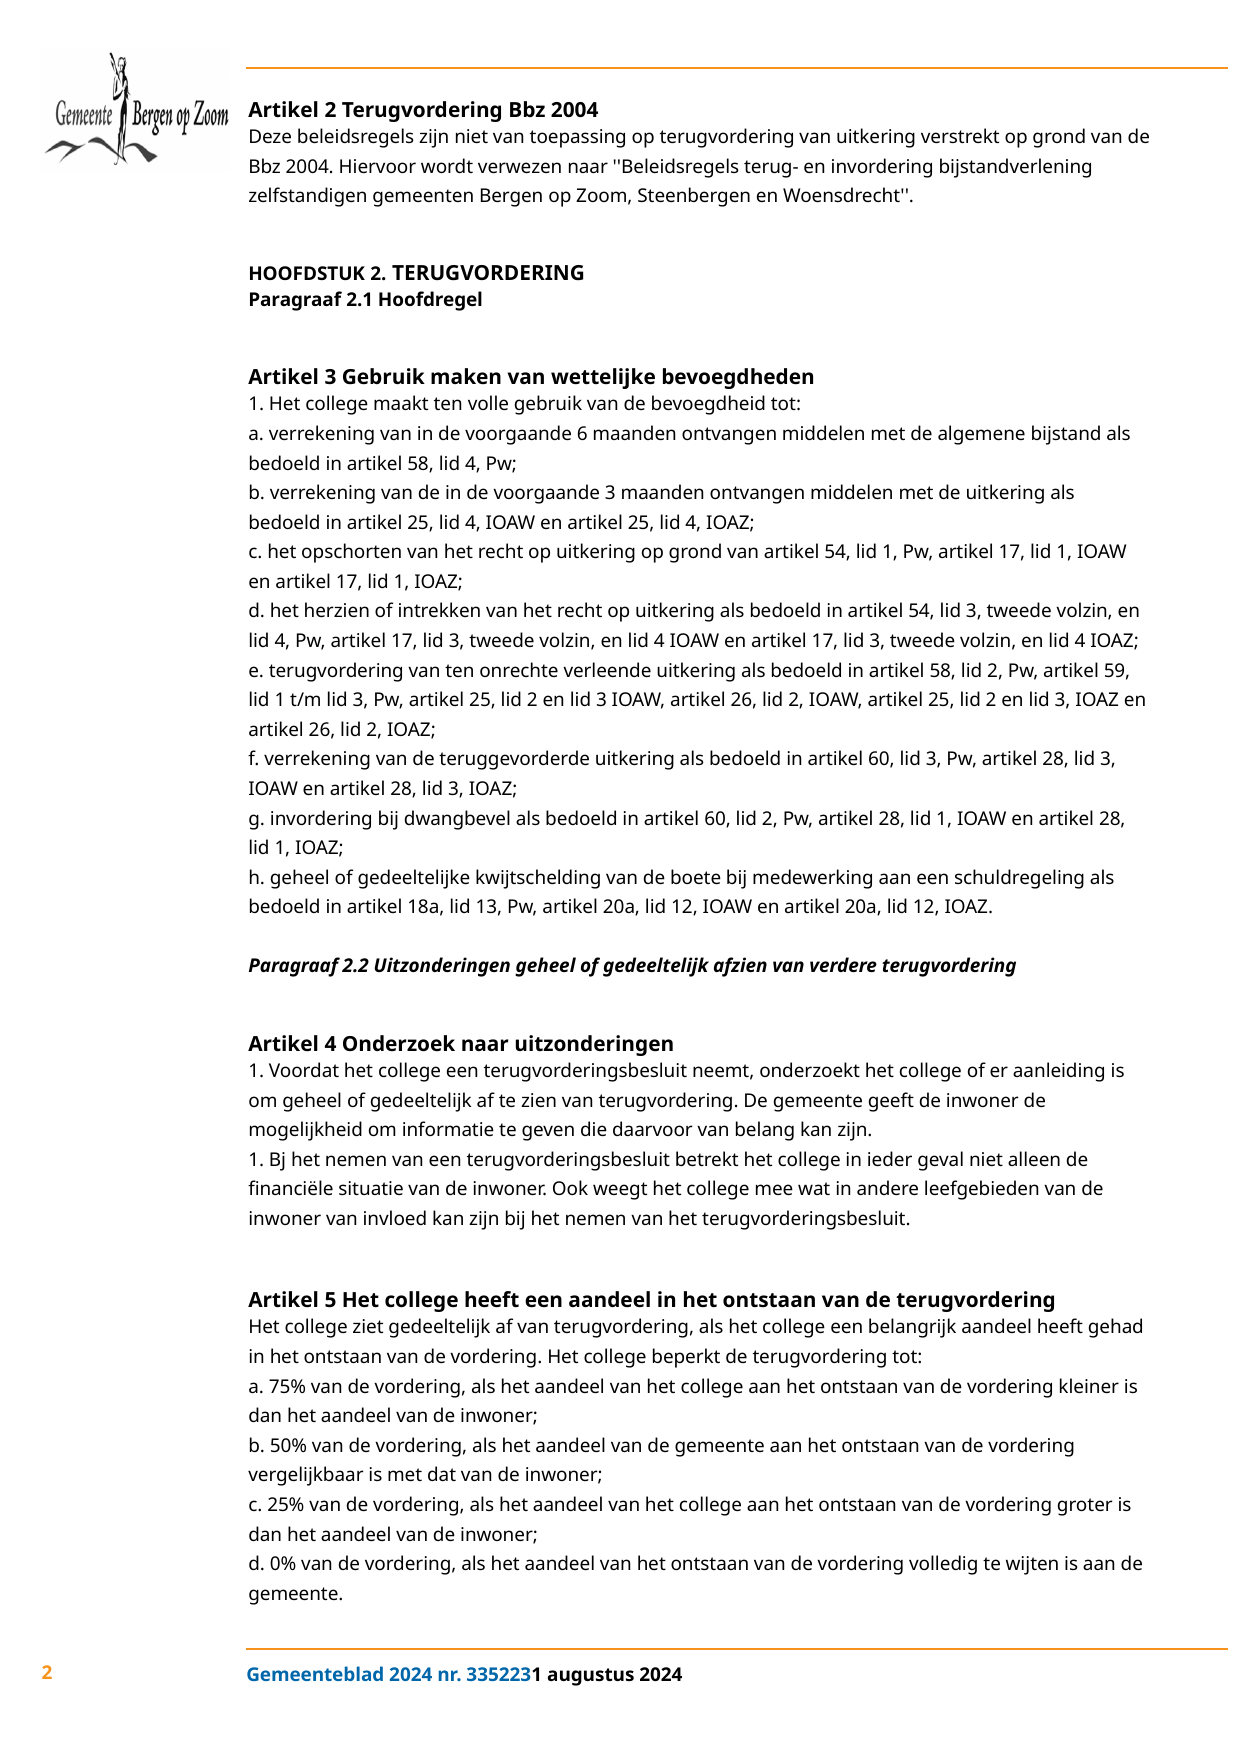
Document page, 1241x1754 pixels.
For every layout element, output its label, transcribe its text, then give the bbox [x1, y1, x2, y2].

text HOOFDSTUK 2. TERUGVORDERING [248, 258, 1152, 286]
text e. terugvordering van ten onrechte verleende uitkering als bedoeld in artikel 58, lid 2, Pw, artikel 59, lid 1 t/m lid 3, Pw, artikel 25, lid 2 en lid 3 IOAW, artikel 26, lid 2, IOAW, artikel 25, lid 2 en lid 3, IOAZ en [248, 657, 1152, 712]
text f. verrekening van de teruggevorderde uitkering als bedoeld in artikel 60, lid 3, Pw, artikel 28, lid 3, IOAW en artikel 28, lid 3, IOAZ; [248, 746, 1152, 801]
text Paragraaf 2.1 Hoofdregel [248, 286, 1152, 312]
text h. geheel of gedeeltelijke kwijtschelding van de boete bij medewerking aan een schuldregeling als bedoeld in artikel 18a, lid 13, Pw, artikel 20a, lid 12, IOAW en artikel 20a, lid 12, IOAZ. [248, 864, 1152, 919]
text Artikel 5 Het college heeft een aandeel in het ontstaan van de terugvordering [248, 1285, 1152, 1314]
text Het college ziet gedeeltelijk af van terugvordering, als het college een belangrijk aandeel heeft gehad in het ontstaan van de vordering. Het college beperkt de terugvordering tot: [248, 1314, 1152, 1369]
text d. 0% van de vordering, als het aandeel van het ontstaan van de vordering volledig te wijten is aan de gemeente. [248, 1550, 1152, 1606]
text c. 25% van de vordering, als het aandeel van het college aan het ontstaan van de vordering groter is dan het aandeel van de inwoner; [248, 1491, 1152, 1546]
text Artikel 2 Terugvordering Bbz 2004 [248, 95, 1152, 123]
text g. invordering bij dwangbevel als bedoeld in artikel 60, lid 2, Pw, artikel 28, lid 1, IOAW en artikel 28, lid 1, IOAZ; [248, 805, 1152, 860]
text Deze beleidsregels zijn niet van toepassing op terugvordering van uitkering verstrekt op grond van de Bbz 2004. Hiervoor wordt verwezen naar ''Beleidsregels terug- en invordering bijstandverlening zelfstandigen gemeenten Bergen op Zoom, Steenbergen en Woensdrecht''. [248, 123, 1152, 208]
picture [41, 47, 231, 172]
text 1. Voordat het college een terugvorderingsbesluit neemt, onderzoekt het college of er aanleiding is om geheel of gedeeltelijk af te zien van terugvordering. De gemeente geeft de inwoner de mogelijkheid om informatie te geven die daarvoor van belang kan zijn. [248, 1057, 1152, 1142]
text Artikel 3 Gebruik maken van wettelijke bevoegdheden [248, 362, 1152, 391]
text d. het herzien of intrekken van het recht op uitkering als bedoeld in artikel 54, lid 3, tweede volzin, en lid 4, Pw, artikel 17, lid 3, tweede volzin, en lid 4 IOAW en artikel 17, lid 3, tweede volzin, en lid 4 IOAZ; [248, 598, 1152, 653]
text 1. Bj het nemen van een terugvorderingsbesluit betrekt het college in ieder geval niet alleen de financiële situatie van de inwoner. Ook weegt het college mee wat in andere leefgebieden van de inwoner van invloed kan zijn bij het nemen van het terugvorderingsbesluit. [248, 1146, 1152, 1231]
text artikel 26, lid 2, IOAZ; [248, 716, 1152, 742]
text c. het opschorten van het recht op uitkering op grond van artikel 54, lid 1, Pw, artikel 17, lid 1, IOAW en artikel 17, lid 1, IOAZ; [248, 538, 1152, 594]
text Artikel 4 Onderzoek naar uitzonderingen [248, 1029, 1152, 1057]
text b. verrekening van de in de voorgaande 3 maanden ontvangen middelen met de uitkering als bedoeld in artikel 25, lid 4, IOAW en artikel 25, lid 4, IOAZ; [248, 479, 1152, 535]
text 1. Het college maakt ten volle gebruik van de bevoegdheid tot: [248, 391, 1152, 416]
text b. 50% van de vordering, als het aandeel van de gemeente aan het ontstaan van de vordering vergelijkbaar is met dat van de inwoner; [248, 1432, 1152, 1487]
text Paragraaf 2.2 Uitzonderingen geheel of gedeeltelijk afzien van verdere terugvordering [248, 953, 1152, 978]
text bedoeld in artikel 58, lid 4, Pw; [248, 450, 1152, 476]
text a. verrekening van in de voorgaande 6 maanden ontvangen middelen met de algemene bijstand als [248, 420, 1152, 446]
text a. 75% van de vordering, als het aandeel van het college aan het ontstaan van de vordering kleiner is dan het aandeel van de inwoner; [248, 1373, 1152, 1428]
